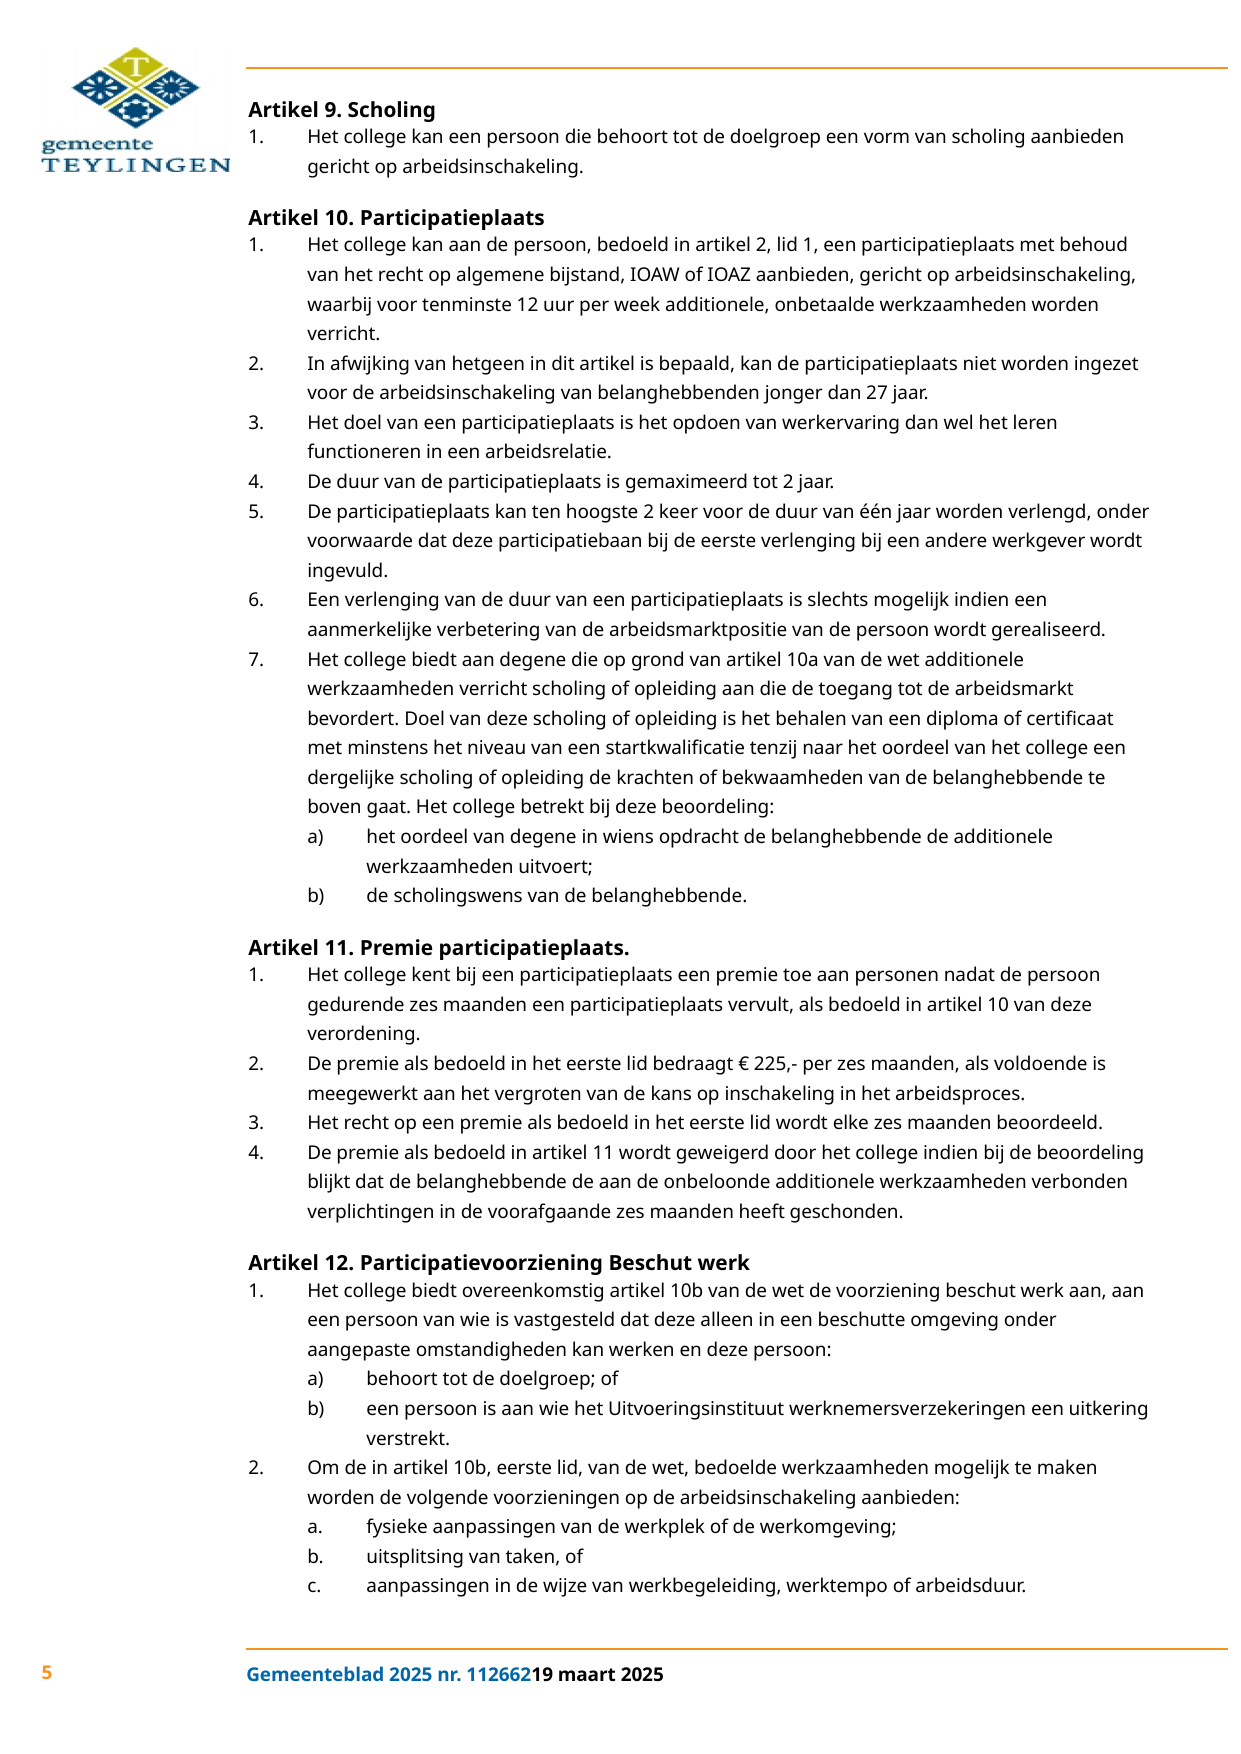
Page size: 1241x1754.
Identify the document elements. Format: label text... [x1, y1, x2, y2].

list Het recht op een premie als bedoeld in het eerste lid wordt elke zes maanden beoordeeld. [248, 1109, 1152, 1135]
list Het college kan een persoon die behoort tot de doelgroep een vorm van scholing aanbieden gericht op arbeidsinschakeling. [248, 123, 1152, 178]
list De premie als bedoeld in het eerste lid bedraagt € 225,- per zes maanden, als voldoende is meegewerkt aan het vergroten van de kans op inschakeling in het arbeidsproces. [248, 1050, 1152, 1105]
text Artikel 12. Participatievoorziening Beschut werk [248, 1248, 1152, 1277]
text Artikel 9. Scholing [248, 95, 1152, 123]
text Artikel 11. Premie participatieplaats. [248, 933, 1152, 961]
list Het doel van een participatieplaats is het opdoen van werkervaring dan wel het leren functioneren in een arbeidsrelatie. [248, 409, 1152, 464]
list behoort tot de doelgroep; of [307, 1366, 1152, 1391]
list fysieke aanpassingen van de werkplek of de werkomgeving; [307, 1513, 1152, 1539]
list uitsplitsing van taken, of [307, 1543, 1152, 1569]
list In afwijking van hetgeen in dit artikel is bepaald, kan de participatieplaats niet worden ingezet voor de arbeidsinschakeling van belanghebbenden jonger dan 27 jaar. [248, 350, 1152, 405]
picture [41, 47, 231, 172]
text Artikel 10. Participatieplaats [248, 203, 1152, 232]
list Het college kan aan de persoon, bedoeld in artikel 2, lid 1, een participatieplaats met behoud van het recht op algemene bijstand, IOAW of IOAZ aanbieden, gericht op arbeidsinschakeling, waarbij voor tenminste 12 uur per week additionele, onbetaalde werkzaamheden worden verricht. [248, 232, 1152, 346]
list het oordeel van degene in wiens opdracht de belanghebbende de additionele werkzaamheden uitvoert; [307, 823, 1152, 879]
list een persoon is aan wie het Uitvoeringsinstituut werknemersverzekeringen een uitkering verstrekt. [307, 1395, 1152, 1451]
list De premie als bedoeld in artikel 11 wordt geweigerd door het college indien bij de beoordeling blijkt dat de belanghebbende de aan de onbeloonde additionele werkzaamheden verbonden verplichtingen in de voorafgaande zes maanden heeft geschonden. [248, 1139, 1152, 1224]
list Het college biedt aan degene die op grond van artikel 10a van de wet additionele werkzaamheden verricht scholing of opleiding aan die de toegang tot de arbeidsmarkt bevordert. Doel van deze scholing of opleiding is het behalen van een diploma of certificaat met minstens het niveau van een startkwalificatie tenzij naar het oordeel van het college een dergelijke scholing of opleiding de krachten of bekwaamheden van de belanghebbende te boven gaat. Het college betrekt bij deze beoordeling: [248, 646, 1152, 819]
list Om de in artikel 10b, eerste lid, van de wet, bedoelde werkzaamheden mogelijk te maken worden de volgende voorzieningen op de arbeidsinschakeling aanbieden: [248, 1454, 1152, 1510]
list De participatieplaats kan ten hoogste 2 keer voor de duur van één jaar worden verlengd, onder voorwaarde dat deze participatiebaan bij de eerste verlenging bij een andere werkgever wordt ingevuld. [248, 498, 1152, 583]
list Het college kent bij een participatieplaats een premie toe aan personen nadat de persoon gedurende zes maanden een participatieplaats vervult, als bedoeld in artikel 10 van deze verordening. [248, 961, 1152, 1046]
list aanpassingen in de wijze van werkbegeleiding, werktempo of arbeidsduur. [307, 1573, 1152, 1598]
list Een verlenging van de duur van een participatieplaats is slechts mogelijk indien een aanmerkelijke verbetering van de arbeidsmarktpositie van de persoon wordt gerealiseerd. [248, 587, 1152, 642]
list De duur van de participatieplaats is gemaximeerd tot 2 jaar. [248, 468, 1152, 494]
list Het college biedt overeenkomstig artikel 10b van de wet de voorziening beschut werk aan, aan een persoon van wie is vastgesteld dat deze alleen in een beschutte omgeving onder aangepaste omstandigheden kan werken en deze persoon: [248, 1277, 1152, 1362]
list de scholingswens van de belanghebbende. [307, 882, 1152, 908]
